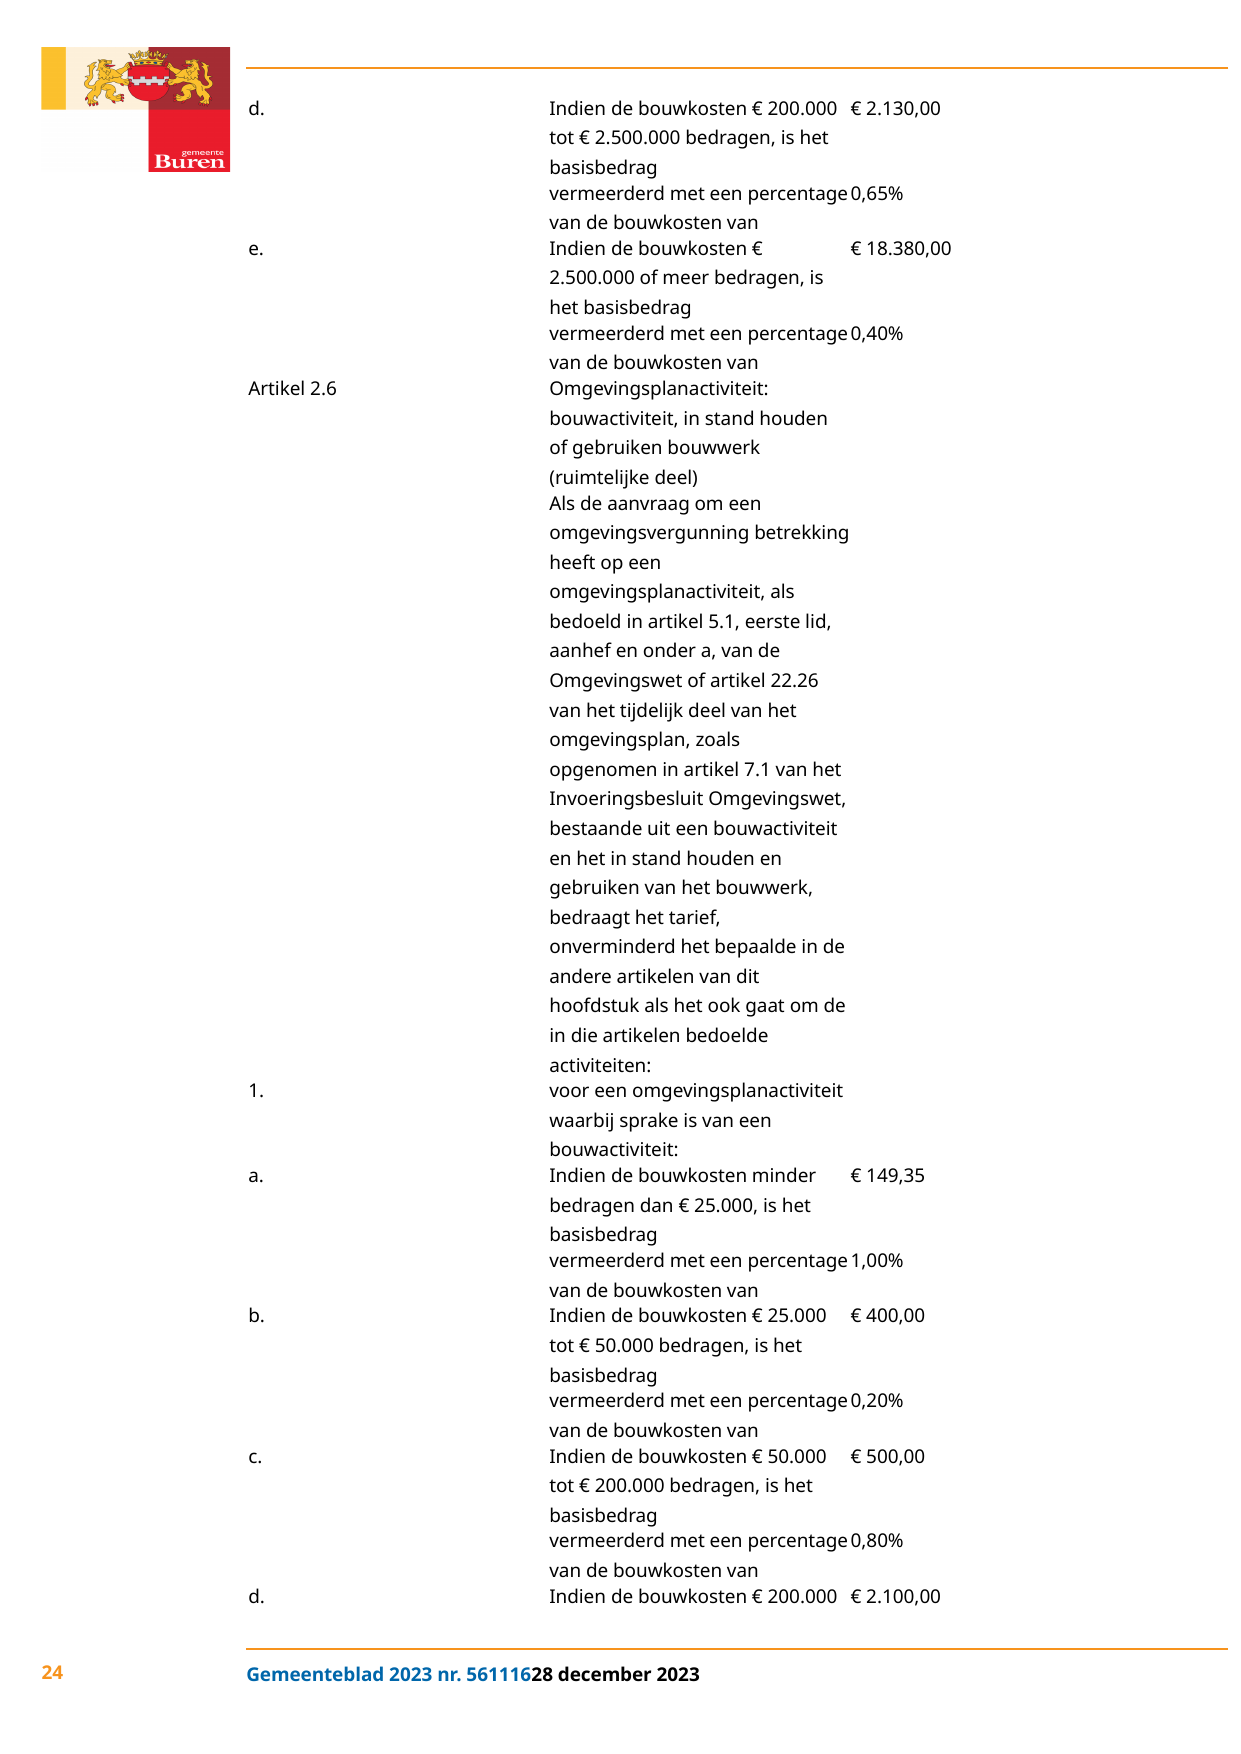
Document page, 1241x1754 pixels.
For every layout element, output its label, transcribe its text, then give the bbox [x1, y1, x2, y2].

table_cell Indien de bouwkosten minder bedragen dan € 25.000, is het basisbedrag [549, 1163, 850, 1247]
picture [41, 47, 231, 172]
table_cell 1. [248, 1078, 549, 1162]
table_cell d. [248, 95, 549, 180]
table_cell Indien de bouwkosten € 200.000 [549, 1583, 850, 1609]
table_cell Als de aanvraag om een omgevingsvergunning betrekking heeft op een omgevingsplanactiviteit, als bedoeld in artikel 5.1, eerste lid, aanhef en onder a, van de Omgevingswet of artikel 22.26 van het tijdelijk deel van het omgevingsplan, zoals opgenomen in artikel 7.1 van het Invoeringsbesluit Omgevingswet, bestaande uit een bouwactiviteit en het in stand houden en gebruiken van het bouwwerk, bedraagt het tarief, onverminderd het bepaalde in de andere artikelen van dit hoofdstuk als het ook gaat om de in die artikelen bedoelde activiteiten: [549, 490, 850, 1077]
table_cell [248, 1528, 549, 1583]
table_cell Omgevingsplanactiviteit: bouwactiviteit, in stand houden of gebruiken bouwwerk (ruimtelijke deel) [549, 375, 850, 490]
table_cell [850, 375, 1152, 490]
table_cell [248, 1247, 549, 1303]
table_cell 0,40% [850, 320, 1152, 375]
table_cell € 500,00 [850, 1443, 1152, 1528]
table_cell [850, 490, 1152, 1077]
table_cell a. [248, 1163, 549, 1247]
table_cell [248, 490, 549, 1077]
table_cell voor een omgevingsplanactiviteit waarbij sprake is van een bouwactiviteit: [549, 1078, 850, 1162]
table_cell [248, 180, 549, 235]
table_cell Artikel 2.6 [248, 375, 549, 490]
table_cell c. [248, 1443, 549, 1528]
table_cell Indien de bouwkosten € 2.500.000 of meer bedragen, is het basisbedrag [549, 235, 850, 320]
table_cell [850, 1078, 1152, 1162]
table_cell 0,80% [850, 1528, 1152, 1583]
table_cell 0,20% [850, 1388, 1152, 1443]
table_cell vermeerderd met een percentage van de bouwkosten van [549, 1247, 850, 1303]
table_cell vermeerderd met een percentage van de bouwkosten van [549, 1388, 850, 1443]
table_cell vermeerderd met een percentage van de bouwkosten van [549, 320, 850, 375]
table_cell Indien de bouwkosten € 50.000 tot € 200.000 bedragen, is het basisbedrag [549, 1443, 850, 1528]
table_cell vermeerderd met een percentage van de bouwkosten van [549, 1528, 850, 1583]
table_cell [248, 1388, 549, 1443]
table_cell € 2.130,00 [850, 95, 1152, 180]
table_cell b. [248, 1303, 549, 1387]
table_cell Indien de bouwkosten € 25.000 tot € 50.000 bedragen, is het basisbedrag [549, 1303, 850, 1387]
table_cell 1,00% [850, 1247, 1152, 1303]
table_cell € 2.100,00 [850, 1583, 1152, 1609]
table_cell vermeerderd met een percentage van de bouwkosten van [549, 180, 850, 235]
table_cell 0,65% [850, 180, 1152, 235]
table_cell Indien de bouwkosten € 200.000 tot € 2.500.000 bedragen, is het basisbedrag [549, 95, 850, 180]
table_cell d. [248, 1583, 549, 1609]
table_cell € 149,35 [850, 1163, 1152, 1247]
table_cell € 400,00 [850, 1303, 1152, 1387]
table_cell [248, 320, 549, 375]
table_cell € 18.380,00 [850, 235, 1152, 320]
table_cell e. [248, 235, 549, 320]
